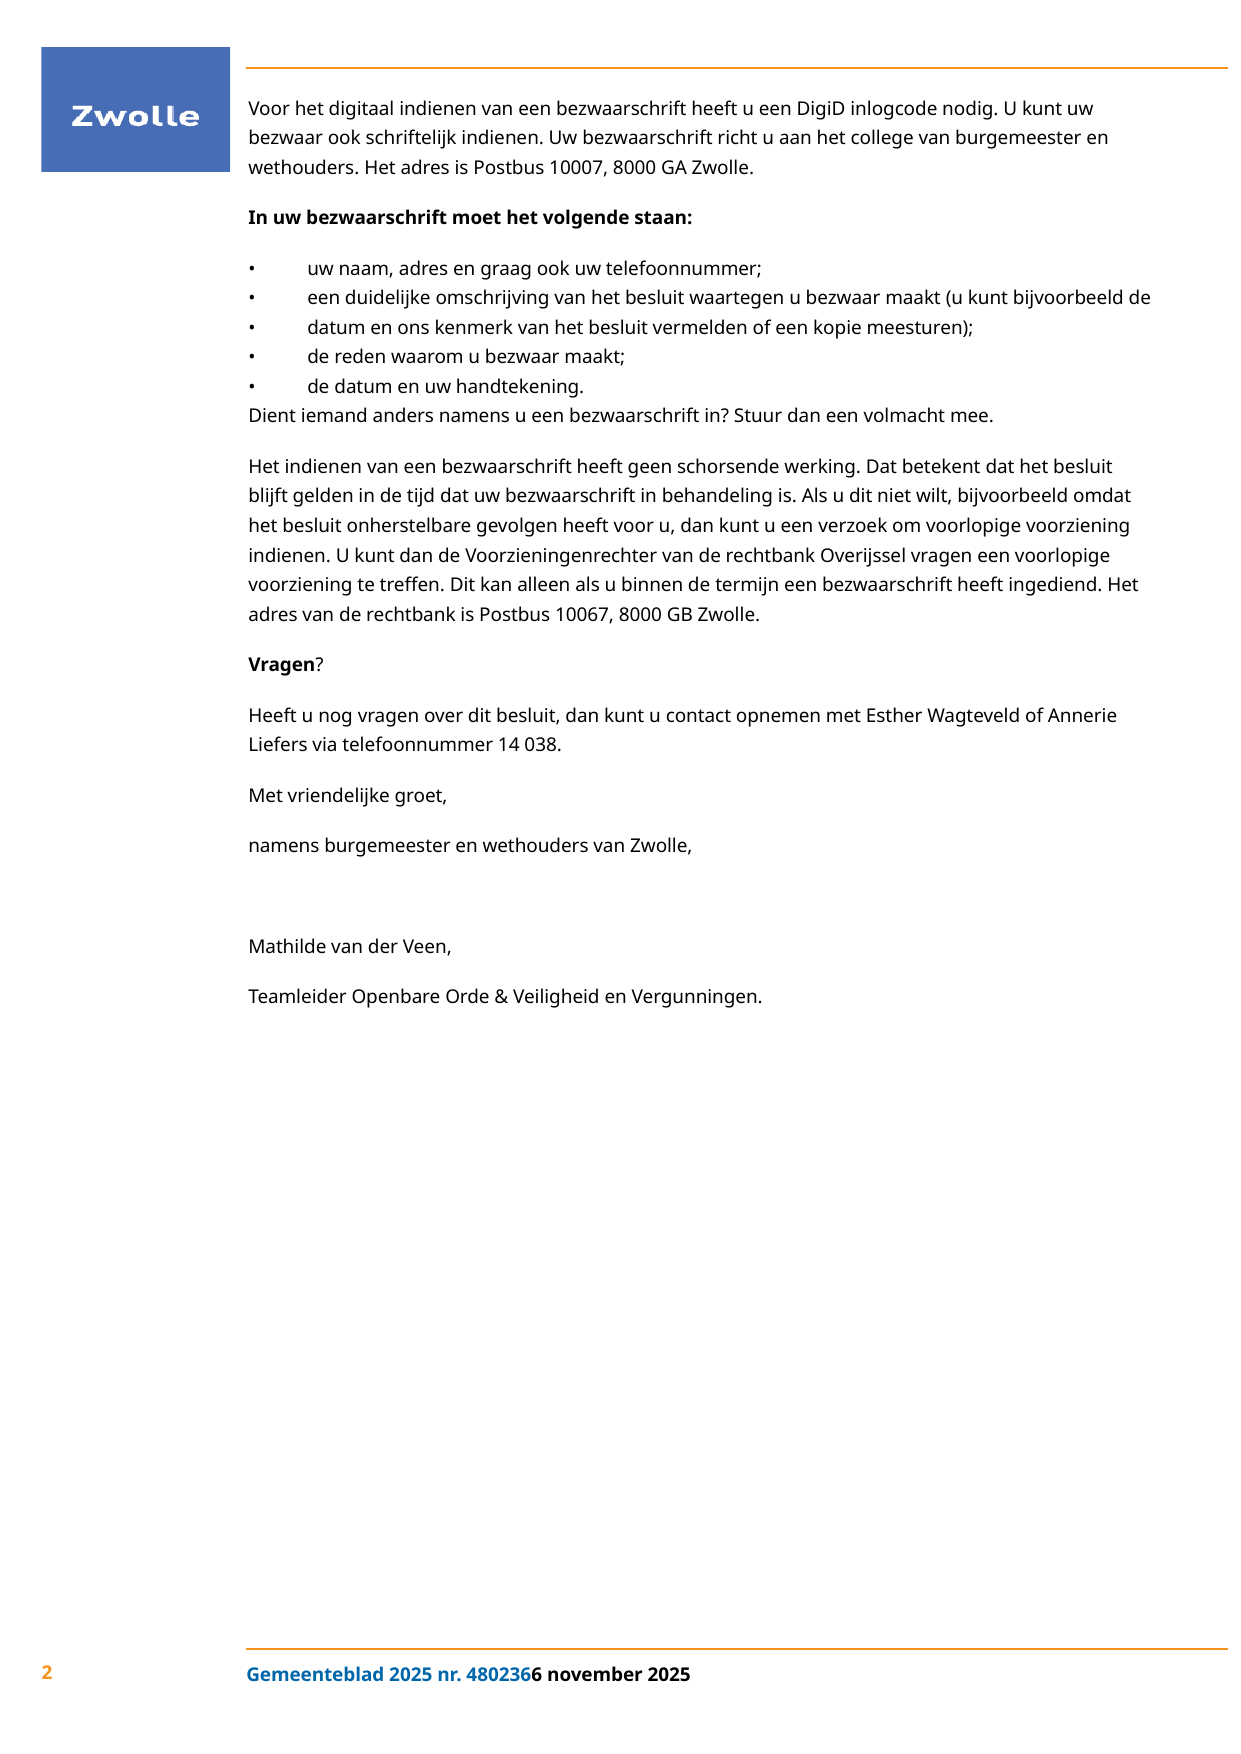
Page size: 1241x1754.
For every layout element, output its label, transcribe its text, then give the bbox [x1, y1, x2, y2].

text Mathilde van der Veen, [248, 933, 1152, 959]
text namens burgemeester en wethouders van Zwolle, [248, 832, 1152, 858]
list uw naam, adres en graag ook uw telefoonnummer; [248, 255, 1152, 281]
list een duidelijke omschrijving van het besluit waartegen u bezwaar maakt (u kunt bijvoorbeeld de [248, 284, 1152, 310]
picture [41, 47, 231, 172]
text Teamleider Openbare Orde & Veiligheid en Vergunningen. [248, 983, 1152, 1009]
list de reden waarom u bezwaar maakt; [248, 343, 1152, 369]
text Vragen? [248, 651, 1152, 677]
text Heeft u nog vragen over dit besluit, dan kunt u contact opnemen met Esther Wagteveld of Annerie Liefers via telefoonnummer 14 038. [248, 702, 1152, 757]
list de datum en uw handtekening. [248, 373, 1152, 399]
text Voor het digitaal indienen van een bezwaarschrift heeft u een DigiD inlogcode nodig. U kunt uw bezwaar ook schriftelijk indienen. Uw bezwaarschrift richt u aan het college van burgemeester en wethouders. Het adres is Postbus 10007, 8000 GA Zwolle. [248, 95, 1152, 180]
text Dient iemand anders namens u een bezwaarschrift in? Stuur dan een volmacht mee. [248, 403, 1152, 428]
text In uw bezwaarschrift moet het volgende staan: [248, 204, 1152, 230]
list datum en ons kenmerk van het besluit vermelden of een kopie meesturen); [248, 314, 1152, 340]
text Met vriendelijke groet, [248, 782, 1152, 808]
text Het indienen van een bezwaarschrift heeft geen schorsende werking. Dat betekent dat het besluit blijft gelden in de tijd dat uw bezwaarschrift in behandeling is. Als u dit niet wilt, bijvoorbeeld omdat het besluit onherstelbare gevolgen heeft voor u, dan kunt u een verzoek om voorlopige voorziening indienen. U kunt dan de Voorzieningenrechter van de rechtbank Overijssel vragen een voorlopige voorziening te treffen. Dit kan alleen als u binnen de termijn een bezwaarschrift heeft ingediend. Het adres van de rechtbank is Postbus 10067, 8000 GB Zwolle. [248, 453, 1152, 627]
